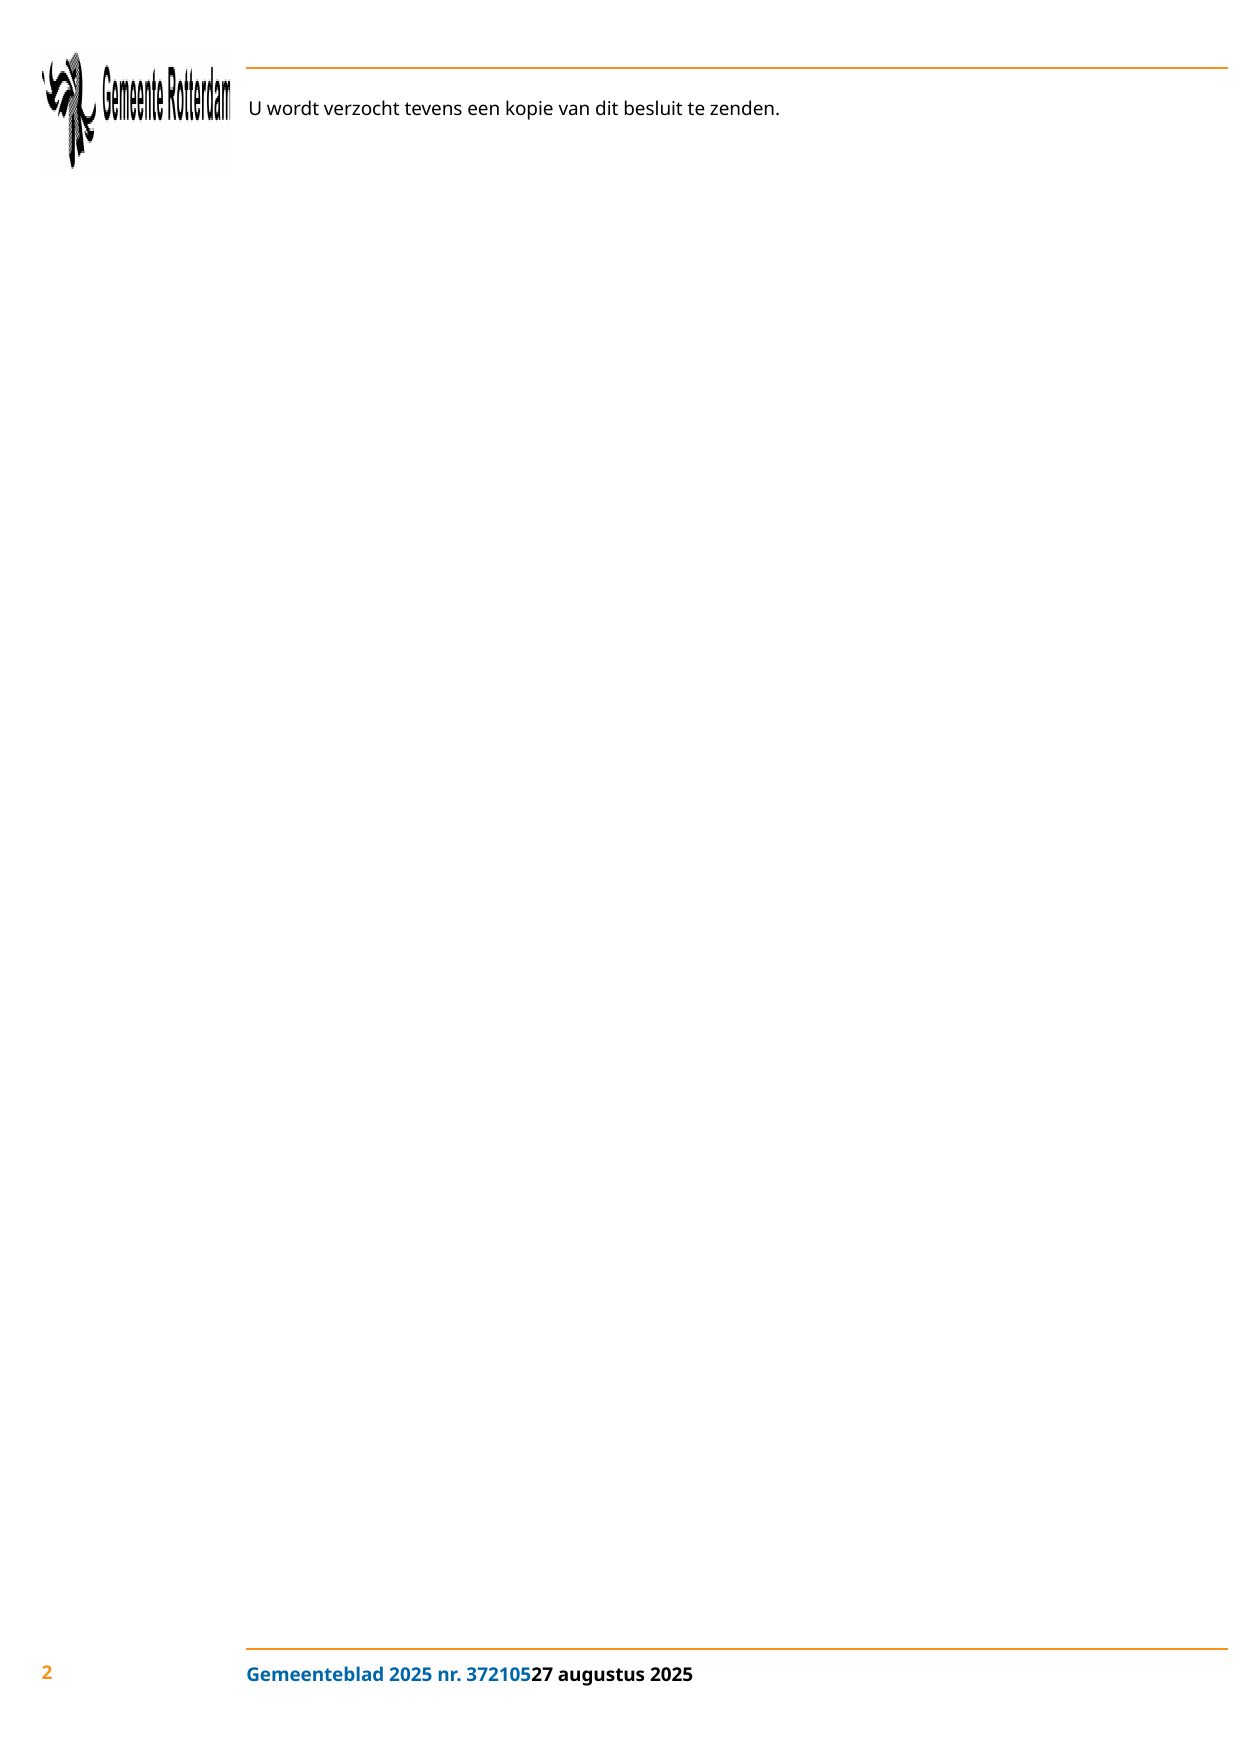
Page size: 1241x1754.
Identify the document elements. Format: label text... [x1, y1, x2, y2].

text U wordt verzocht tevens een kopie van dit besluit te zenden. [248, 95, 1152, 121]
picture [41, 47, 231, 172]
